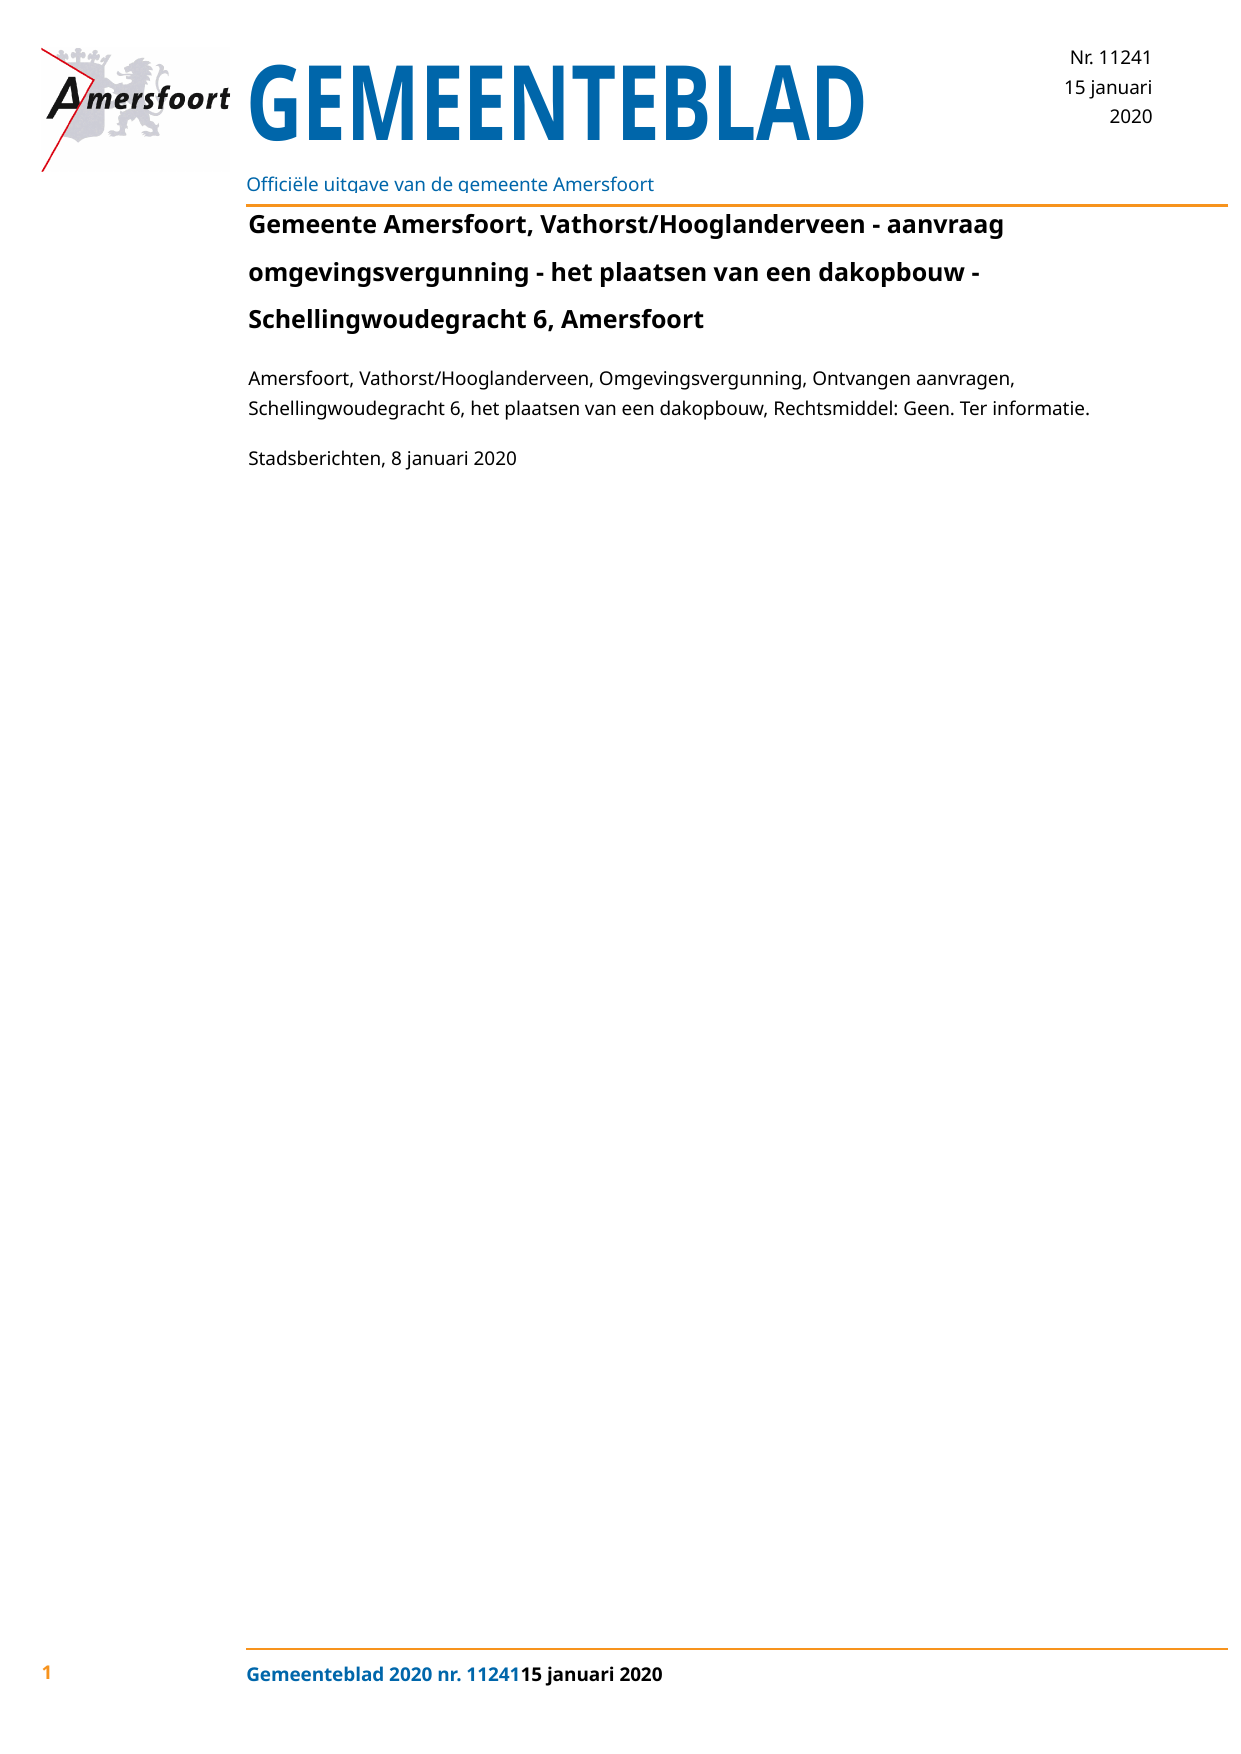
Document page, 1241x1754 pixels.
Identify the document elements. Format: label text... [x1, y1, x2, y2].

text Stadsberichten, 8 januari 2020 [248, 446, 1152, 471]
text Amersfoort, Vathorst/Hooglanderveen, Omgevingsvergunning, Ontvangen aanvragen, Schellingwoudegracht 6, het plaatsen van een dakopbouw, Rechtsmiddel: Geen. Ter informatie. [248, 366, 1152, 421]
picture [41, 47, 231, 172]
text Gemeente Amersfoort, Vathorst/Hooglanderveen - aanvraag omgevingsvergunning - het plaatsen van een dakopbouw - Schellingwoudegracht 6, Amersfoort [248, 207, 1152, 336]
